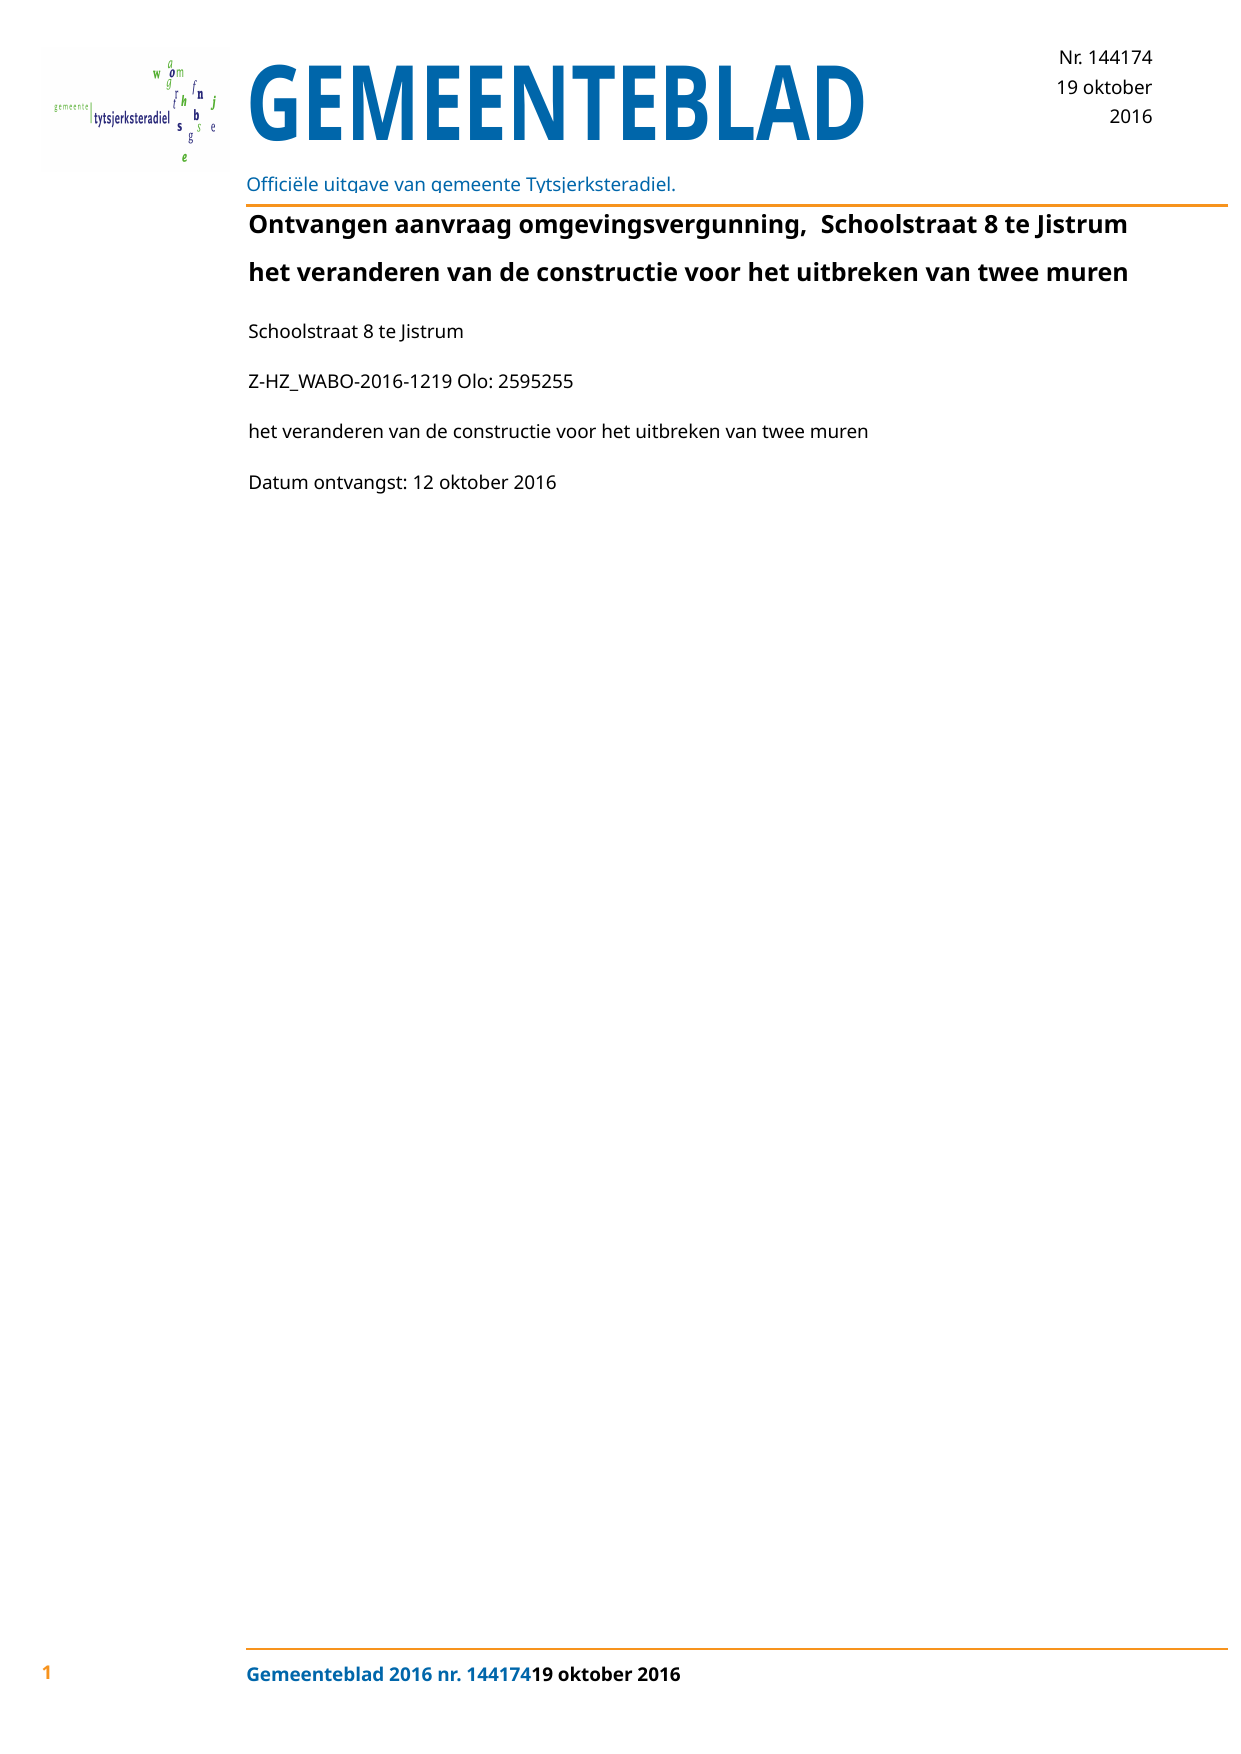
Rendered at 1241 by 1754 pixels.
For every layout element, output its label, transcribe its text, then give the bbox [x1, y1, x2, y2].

text Schoolstraat 8 te Jistrum [248, 318, 1152, 344]
text Z-HZ_WABO-2016-1219 Olo: 2595255 [248, 368, 1152, 394]
text het veranderen van de constructie voor het uitbreken van twee muren [248, 419, 1152, 444]
picture [41, 47, 231, 172]
text Ontvangen aanvraag omgevingsvergunning, Schoolstraat 8 te Jistrum het veranderen van de constructie voor het uitbreken van twee muren [248, 207, 1152, 288]
text Datum ontvangst: 12 oktober 2016 [248, 469, 1152, 495]
